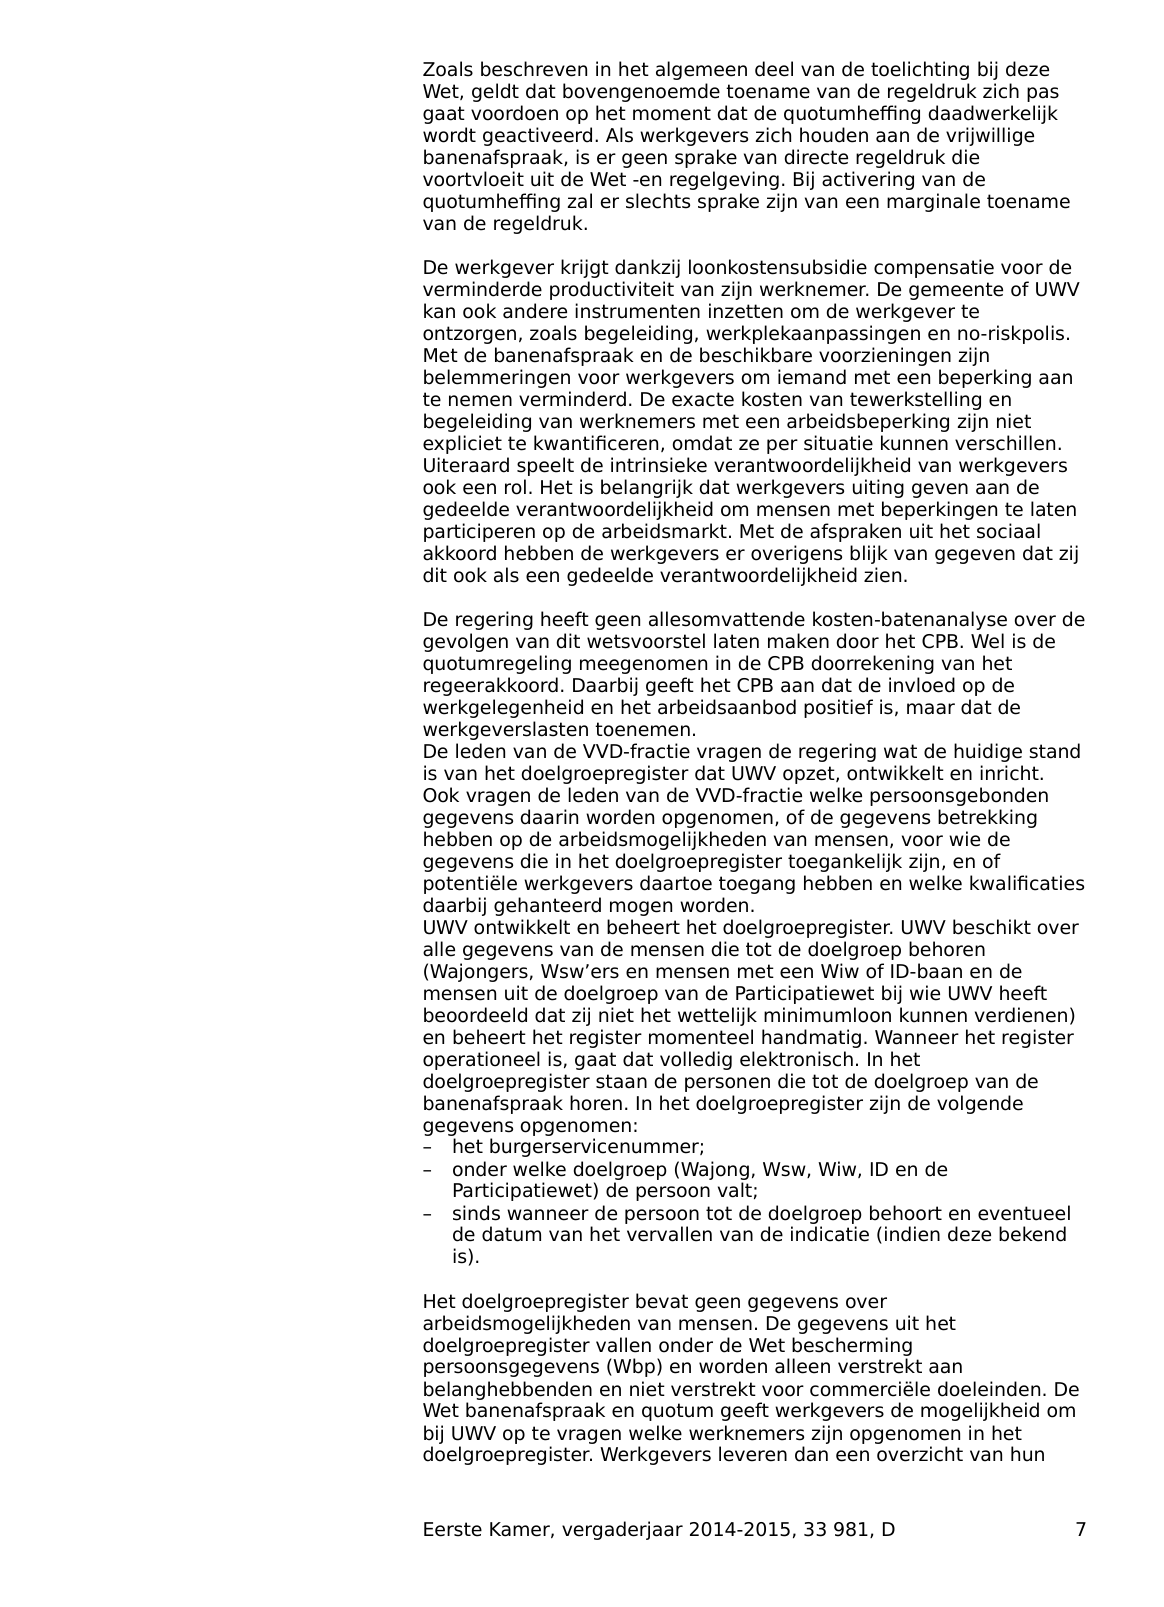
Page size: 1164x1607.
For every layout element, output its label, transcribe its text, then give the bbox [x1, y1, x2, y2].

text – sinds wanneer de persoon tot de doelgroep behoort en eventueel de datum van het vervallen van de indicatie (indien deze bekend is). [422, 1202, 1087, 1268]
text – het burgerservicenummer; [422, 1136, 1087, 1158]
text Zoals beschreven in het algemeen deel van de toelichting bij deze Wet, geldt dat bovengenoemde toename van de regeldruk zich pas gaat voordoen op het moment dat de quotumheffing daadwerkelijk wordt geactiveerd. Als werkgevers zich houden aan de vrijwillige banenafspraak, is er geen sprake van directe regeldruk die voortvloeit uit de Wet -en regelgeving. Bij activering van de quotumheffing zal er slechts sprake zijn van een marginale toename van de regeldruk. [422, 59, 1087, 235]
text De leden van de VVD-fractie vragen de regering wat de huidige stand is van het doelgroepregister dat UWV opzet, ontwikkelt en inricht. Ook vragen de leden van de VVD-fractie welke persoonsgebonden gegevens daarin worden opgenomen, of de gegevens betrekking hebben op de arbeidsmogelijkheden van mensen, voor wie de gegevens die in het doelgroepregister toegankelijk zijn, en of potentiële werkgevers daartoe toegang hebben en welke kwalificaties daarbij gehanteerd mogen worden. [422, 741, 1087, 917]
text De werkgever krijgt dankzij loonkostensubsidie compensatie voor de verminderde productiviteit van zijn werknemer. De gemeente of UWV kan ook andere instrumenten inzetten om de werkgever te ontzorgen, zoals begeleiding, werkplekaanpassingen en no-riskpolis. Met de banenafspraak en de beschikbare voorzieningen zijn belemmeringen voor werkgevers om iemand met een beperking aan te nemen verminderd. De exacte kosten van tewerkstelling en begeleiding van werknemers met een arbeidsbeperking zijn niet expliciet te kwantificeren, omdat ze per situatie kunnen verschillen. Uiteraard speelt de intrinsieke verantwoordelijkheid van werkgevers ook een rol. Het is belangrijk dat werkgevers uiting geven aan de gedeelde verantwoordelijkheid om mensen met beperkingen te laten participeren op de arbeidsmarkt. Met de afspraken uit het sociaal akkoord hebben de werkgevers er overigens blijk van gegeven dat zij dit ook als een gedeelde verantwoordelijkheid zien. [422, 257, 1087, 587]
text UWV ontwikkelt en beheert het doelgroepregister. UWV beschikt over alle gegevens van de mensen die tot de doelgroep behoren (Wajongers, Wsw’ers en mensen met een Wiw of ID-baan en de mensen uit de doelgroep van de Participatiewet bij wie UWV heeft beoordeeld dat zij niet het wettelijk minimumloon kunnen verdienen) en beheert het register momenteel handmatig. Wanneer het register operationeel is, gaat dat volledig elektronisch. In het doelgroepregister staan de personen die tot de doelgroep van de banenafspraak horen. In het doelgroepregister zijn de volgende gegevens opgenomen: [422, 917, 1087, 1136]
text De regering heeft geen allesomvattende kosten-batenanalyse over de gevolgen van dit wetsvoorstel laten maken door het CPB. Wel is de quotumregeling meegenomen in de CPB doorrekening van het regeerakkoord. Daarbij geeft het CPB aan dat de invloed op de werkgelegenheid en het arbeidsaanbod positief is, maar dat de werkgeverslasten toenemen. [422, 609, 1087, 741]
text – onder welke doelgroep (Wajong, Wsw, Wiw, ID en de Participatiewet) de persoon valt; [422, 1158, 1087, 1202]
text Het doelgroepregister bevat geen gegevens over arbeidsmogelijkheden van mensen. De gegevens uit het doelgroepregister vallen onder de Wet bescherming persoonsgegevens (Wbp) en worden alleen verstrekt aan belanghebbenden en niet verstrekt voor commerciële doeleinden. De Wet banenafspraak en quotum geeft werkgevers de mogelijkheid om bij UWV op te vragen welke werknemers zijn opgenomen in het doelgroepregister. Werkgevers leveren dan een overzicht van hun [422, 1291, 1087, 1466]
